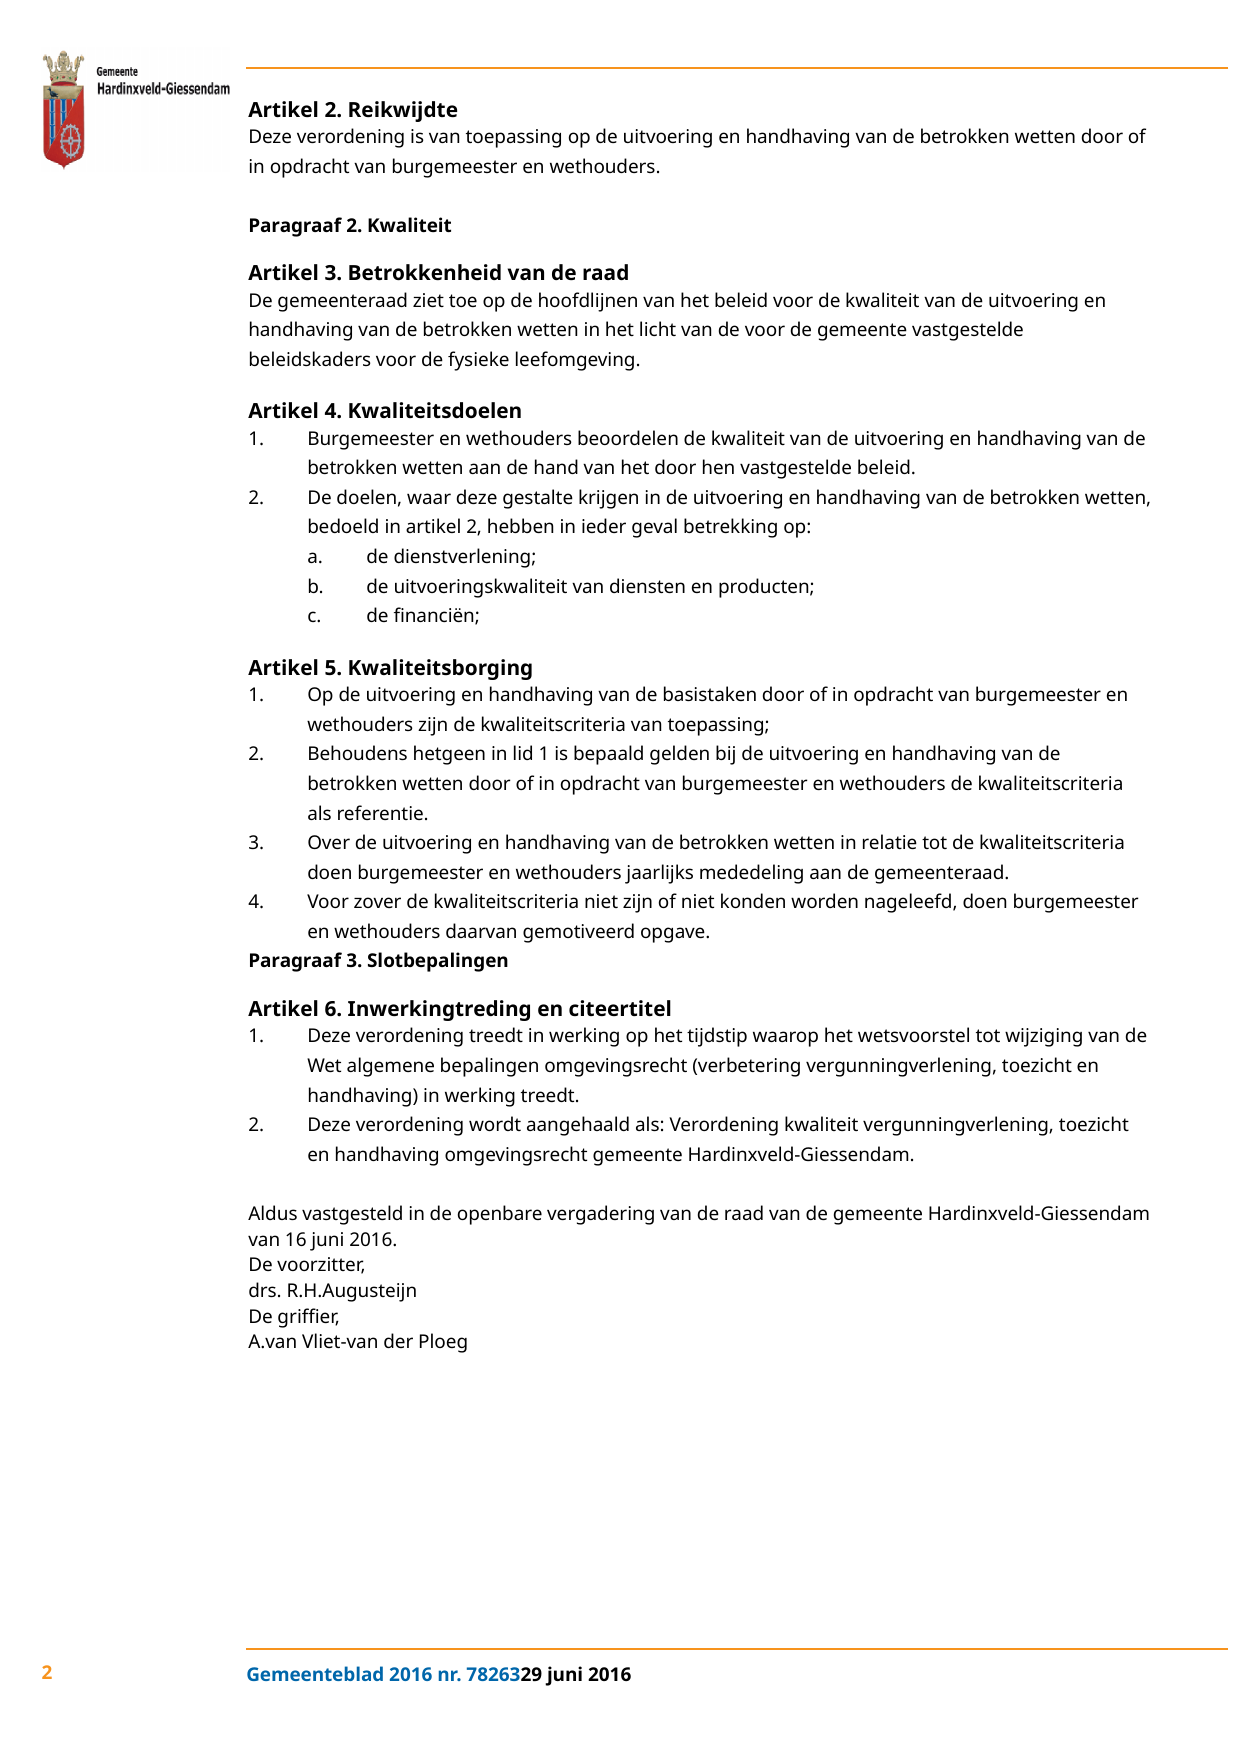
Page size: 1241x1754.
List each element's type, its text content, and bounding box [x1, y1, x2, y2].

list Voor zover de kwaliteitscriteria niet zijn of niet konden worden nageleefd, doen burgemeester en wethouders daarvan gemotiveerd opgave. [248, 888, 1152, 944]
list Deze verordening treedt in werking op het tijdstip waarop het wetsvoorstel tot wijziging van de Wet algemene bepalingen omgevingsrecht (verbetering vergunningverlening, toezicht en handhaving) in werking treedt. [248, 1023, 1152, 1107]
list de dienstverlening; [307, 543, 1152, 569]
list De doelen, waar deze gestalte krijgen in de uitvoering en handhaving van de betrokken wetten, bedoeld in artikel 2, hebben in ieder geval betrekking op: [248, 484, 1152, 539]
list Burgemeester en wethouders beoordelen de kwaliteit van de uitvoering en handhaving van de betrokken wetten aan de hand van het door hen vastgestelde beleid. [248, 425, 1152, 480]
list Over de uitvoering en handhaving van de betrokken wetten in relatie tot de kwaliteitscriteria doen burgemeester en wethouders jaarlijks mededeling aan de gemeenteraad. [248, 829, 1152, 884]
list Deze verordening wordt aangehaald als: Verordening kwaliteit vergunningverlening, toezicht en handhaving omgevingsrecht gemeente Hardinxveld-Giessendam. [248, 1111, 1152, 1167]
text Aldus vastgesteld in de openbare vergadering van de raad van de gemeente Hardinxveld-Giessendam van 16 juni 2016. [248, 1200, 1152, 1252]
text Artikel 3. Betrokkenheid van de raad [248, 258, 1152, 287]
text Artikel 5. Kwaliteitsborging [248, 653, 1152, 681]
picture [41, 47, 231, 172]
text De voorzitter, [248, 1252, 1152, 1277]
list Behoudens hetgeen in lid 1 is bepaald gelden bij de uitvoering en handhaving van de betrokken wetten door of in opdracht van burgemeester en wethouders de kwaliteitscriteria als referentie. [248, 741, 1152, 825]
text A.van Vliet-van der Ploeg [248, 1329, 1152, 1354]
list Op de uitvoering en handhaving van de basistaken door of in opdracht van burgemeester en wethouders zijn de kwaliteitscriteria van toepassing; [248, 681, 1152, 737]
text Artikel 2. Reikwijdte [248, 95, 1152, 123]
text De griffier, [248, 1303, 1152, 1329]
list de financiën; [307, 602, 1152, 628]
text Paragraaf 2. Kwaliteit [248, 212, 1152, 238]
list de uitvoeringskwaliteit van diensten en producten; [307, 573, 1152, 599]
text Artikel 6. Inwerkingtreding en citeertitel [248, 994, 1152, 1023]
text De gemeenteraad ziet toe op de hoofdlijnen van het beleid voor de kwaliteit van de uitvoering en handhaving van de betrokken wetten in het licht van de voor de gemeente vastgestelde beleidskaders voor de fysieke leefomgeving. [248, 287, 1152, 372]
text Paragraaf 3. Slotbepalingen [248, 948, 1152, 973]
text Deze verordening is van toepassing op de uitvoering en handhaving van de betrokken wetten door of in opdracht van burgemeester en wethouders. [248, 123, 1152, 178]
text drs. R.H.Augusteijn [248, 1277, 1152, 1303]
text Artikel 4. Kwaliteitsdoelen [248, 397, 1152, 425]
